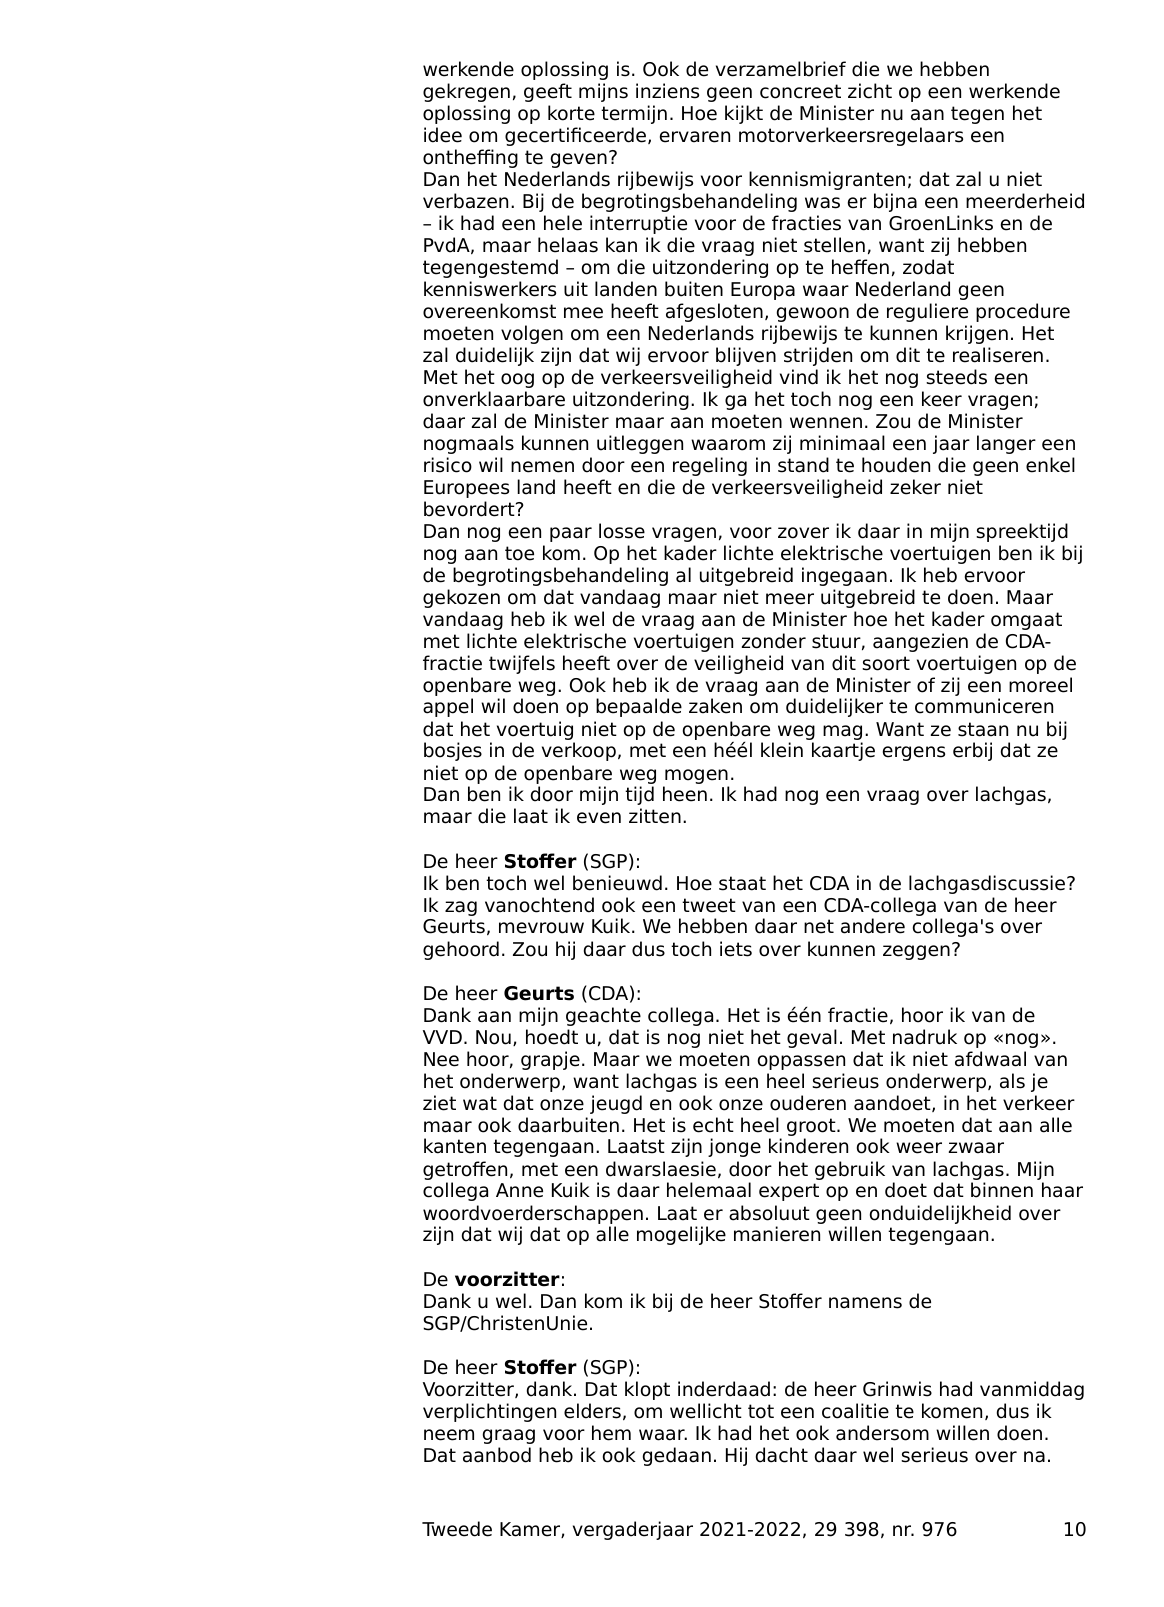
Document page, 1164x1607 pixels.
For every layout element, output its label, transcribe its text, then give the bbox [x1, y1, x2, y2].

text De heer Stoffer (SGP): [422, 851, 1087, 872]
text Ik ben toch wel benieuwd. Hoe staat het CDA in de lachgasdiscussie? Ik zag vanochtend ook een tweet van een CDA-collega van de heer Geurts, mevrouw Kuik. We hebben daar net andere collega's over gehoord. Zou hij daar dus toch iets over kunnen zeggen? [422, 872, 1087, 960]
text Dan ben ik door mijn tijd heen. Ik had nog een vraag over lachgas, maar die laat ik even zitten. [422, 784, 1087, 828]
text De heer Stoffer (SGP): [422, 1357, 1087, 1379]
text De heer Geurts (CDA): [422, 983, 1087, 1004]
text Dank aan mijn geachte collega. Het is één fractie, hoor ik van de VVD. Nou, hoedt u, dat is nog niet het geval. Met nadruk op «nog». Nee hoor, grapje. Maar we moeten oppassen dat ik niet afdwaal van het onderwerp, want lachgas is een heel serieus onderwerp, als je ziet wat dat onze jeugd en ook onze ouderen aandoet, in het verkeer maar ook daarbuiten. Het is echt heel groot. We moeten dat aan alle kanten tegengaan. Laatst zijn jonge kinderen ook weer zwaar getroffen, met een dwarslaesie, door het gebruik van lachgas. Mijn collega Anne Kuik is daar helemaal expert op en doet dat binnen haar woordvoerderschappen. Laat er absoluut geen onduidelijkheid over zijn dat wij dat op alle mogelijke manieren willen tegengaan. [422, 1004, 1087, 1246]
text Dank u wel. Dan kom ik bij de heer Stoffer namens de SGP/ChristenUnie. [422, 1291, 1087, 1334]
text Dan nog een paar losse vragen, voor zover ik daar in mijn spreektijd nog aan toe kom. Op het kader lichte elektrische voertuigen ben ik bij de begrotingsbehandeling al uitgebreid ingegaan. Ik heb ervoor gekozen om dat vandaag maar niet meer uitgebreid te doen. Maar vandaag heb ik wel de vraag aan de Minister hoe het kader omgaat met lichte elektrische voertuigen zonder stuur, aangezien de CDA-fractie twijfels heeft over de veiligheid van dit soort voertuigen op de openbare weg. Ook heb ik de vraag aan de Minister of zij een moreel appel wil doen op bepaalde zaken om duidelijker te communiceren dat het voertuig niet op de openbare weg mag. Want ze staan nu bij bosjes in de verkoop, met een héél klein kaartje ergens erbij dat ze niet op de openbare weg mogen. [422, 521, 1087, 784]
text Voorzitter, dank. Dat klopt inderdaad: de heer Grinwis had vanmiddag verplichtingen elders, om wellicht tot een coalitie te komen, dus ik neem graag voor hem waar. Ik had het ook andersom willen doen. Dat aanbod heb ik ook gedaan. Hij dacht daar wel serieus over na. [422, 1379, 1087, 1467]
text werkende oplossing is. Ook de verzamelbrief die we hebben gekregen, geeft mijns inziens geen concreet zicht op een werkende oplossing op korte termijn. Hoe kijkt de Minister nu aan tegen het idee om gecertificeerde, ervaren motorverkeersregelaars een ontheffing te geven? [422, 59, 1087, 169]
text Dan het Nederlands rijbewijs voor kennismigranten; dat zal u niet verbazen. Bij de begrotingsbehandeling was er bijna een meerderheid – ik had een hele interruptie voor de fracties van GroenLinks en de PvdA, maar helaas kan ik die vraag niet stellen, want zij hebben tegengestemd – om die uitzondering op te heffen, zodat kenniswerkers uit landen buiten Europa waar Nederland geen overeenkomst mee heeft afgesloten, gewoon de reguliere procedure moeten volgen om een Nederlands rijbewijs te kunnen krijgen. Het zal duidelijk zijn dat wij ervoor blijven strijden om dit te realiseren. Met het oog op de verkeersveiligheid vind ik het nog steeds een onverklaarbare uitzondering. Ik ga het toch nog een keer vragen; daar zal de Minister maar aan moeten wennen. Zou de Minister nogmaals kunnen uitleggen waarom zij minimaal een jaar langer een risico wil nemen door een regeling in stand te houden die geen enkel Europees land heeft en die de verkeersveiligheid zeker niet bevordert? [422, 169, 1087, 521]
text De voorzitter: [422, 1268, 1087, 1291]
